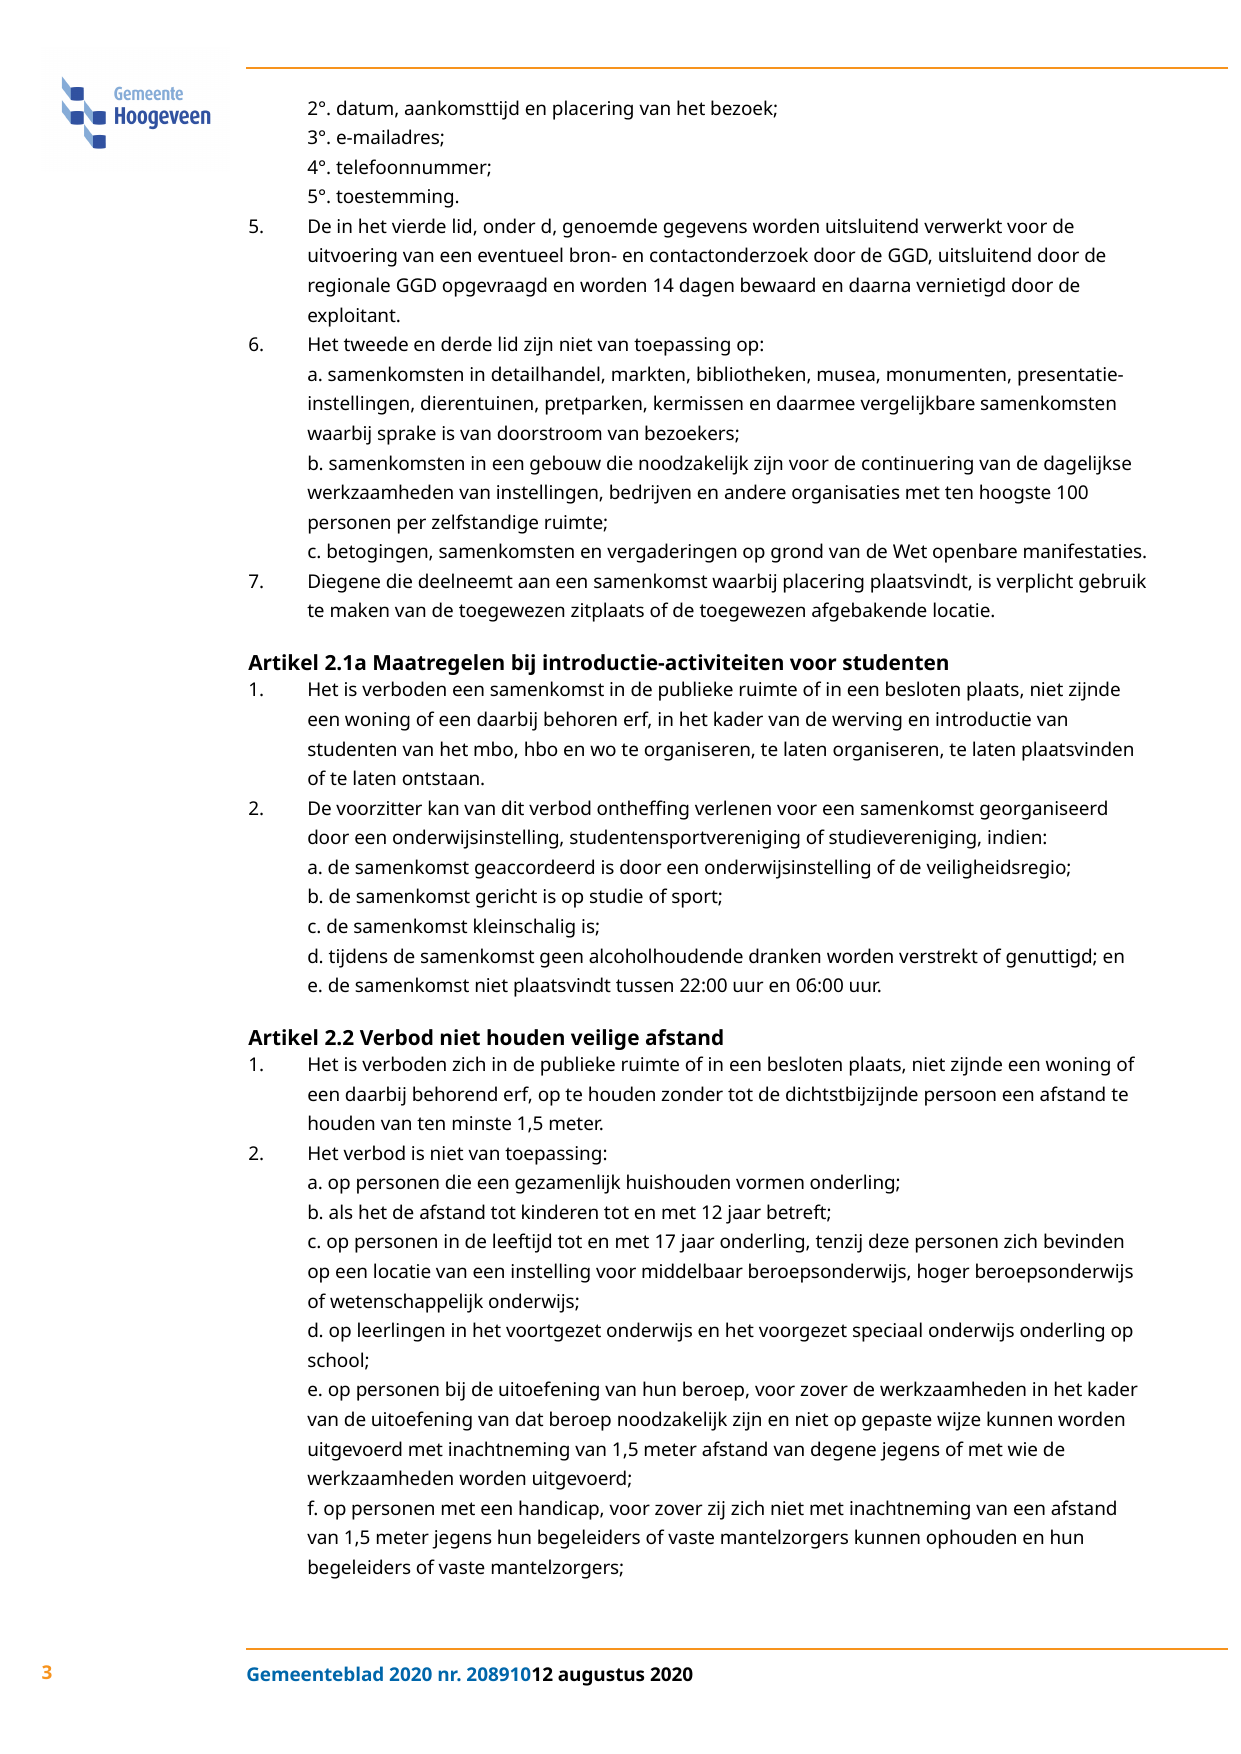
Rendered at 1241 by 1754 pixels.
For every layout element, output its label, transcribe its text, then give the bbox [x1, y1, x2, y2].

list De in het vierde lid, onder d, genoemde gegevens worden uitsluitend verwerkt voor de uitvoering van een eventueel bron- en contactonderzoek door de GGD, uitsluitend door de regionale GGD opgevraagd en worden 14 dagen bewaard en daarna vernietigd door de exploitant. [248, 213, 1152, 328]
list Het verbod is niet van toepassing: [248, 1140, 1152, 1166]
list e. op personen bij de uitoefening van hun beroep, voor zover de werkzaamheden in het kader van de uitoefening van dat beroep noodzakelijk zijn en niet op gepaste wijze kunnen worden uitgevoerd met inachtneming van 1,5 meter afstand van degene jegens of met wie de werkzaamheden worden uitgevoerd; [248, 1377, 1152, 1491]
picture [41, 47, 231, 172]
list a. de samenkomst geaccordeerd is door een onderwijsinstelling of de veiligheidsregio; [248, 854, 1152, 880]
list b. samenkomsten in een gebouw die noodzakelijk zijn voor de continuering van de dagelijkse werkzaamheden van instellingen, bedrijven en andere organisaties met ten hoogste 100 personen per zelfstandige ruimte; [248, 450, 1152, 535]
text Artikel 2.2 Verbod niet houden veilige afstand [248, 1023, 1152, 1051]
list Diegene die deelneemt aan een samenkomst waarbij placering plaatsvindt, is verplicht gebruik te maken van de toegewezen zitplaats of de toegewezen afgebakende locatie. [248, 568, 1152, 623]
list 4°. telefoonnummer; [248, 154, 1152, 180]
list b. de samenkomst gericht is op studie of sport; [248, 884, 1152, 909]
list a. op personen die een gezamenlijk huishouden vormen onderling; [248, 1169, 1152, 1195]
list b. als het de afstand tot kinderen tot en met 12 jaar betreft; [248, 1199, 1152, 1225]
list e. de samenkomst niet plaatsvindt tussen 22:00 uur en 06:00 uur. [248, 972, 1152, 998]
list d. tijdens de samenkomst geen alcoholhoudende dranken worden verstrekt of genuttigd; en [248, 943, 1152, 968]
list Het tweede en derde lid zijn niet van toepassing op: [248, 331, 1152, 357]
list Het is verboden een samenkomst in de publieke ruimte of in een besloten plaats, niet zijnde een woning of een daarbij behoren erf, in het kader van de werving en introductie van studenten van het mbo, hbo en wo te organiseren, te laten organiseren, te laten plaatsvinden of te laten ontstaan. [248, 677, 1152, 791]
list 5°. toestemming. [248, 183, 1152, 209]
list f. op personen met een handicap, voor zover zij zich niet met inachtneming van een afstand van 1,5 meter jegens hun begeleiders of vaste mantelzorgers kunnen ophouden en hun begeleiders of vaste mantelzorgers; [248, 1495, 1152, 1580]
list c. op personen in de leeftijd tot en met 17 jaar onderling, tenzij deze personen zich bevinden op een locatie van een instelling voor middelbaar beroepsonderwijs, hoger beroepsonderwijs of wetenschappelijk onderwijs; [248, 1229, 1152, 1314]
list Het is verboden zich in de publieke ruimte of in een besloten plaats, niet zijnde een woning of een daarbij behorend erf, op te houden zonder tot de dichtstbijzijnde persoon een afstand te houden van ten minste 1,5 meter. [248, 1051, 1152, 1136]
list d. op leerlingen in het voortgezet onderwijs en het voorgezet speciaal onderwijs onderling op school; [248, 1317, 1152, 1373]
list c. de samenkomst kleinschalig is; [248, 913, 1152, 939]
list c. betogingen, samenkomsten en vergaderingen op grond van de Wet openbare manifestaties. [248, 538, 1152, 564]
list 3°. e-mailadres; [248, 124, 1152, 150]
list 2°. datum, aankomsttijd en placering van het bezoek; [248, 95, 1152, 121]
list a. samenkomsten in detailhandel, markten, bibliotheken, musea, monumenten, presentatie-instellingen, dierentuinen, pretparken, kermissen en daarmee vergelijkbare samenkomsten waarbij sprake is van doorstroom van bezoekers; [248, 361, 1152, 446]
text Artikel 2.1a Maatregelen bij introductie-activiteiten voor studenten [248, 648, 1152, 677]
list De voorzitter kan van dit verbod ontheffing verlenen voor een samenkomst georganiseerd door een onderwijsinstelling, studentensportvereniging of studievereniging, indien: [248, 795, 1152, 850]
